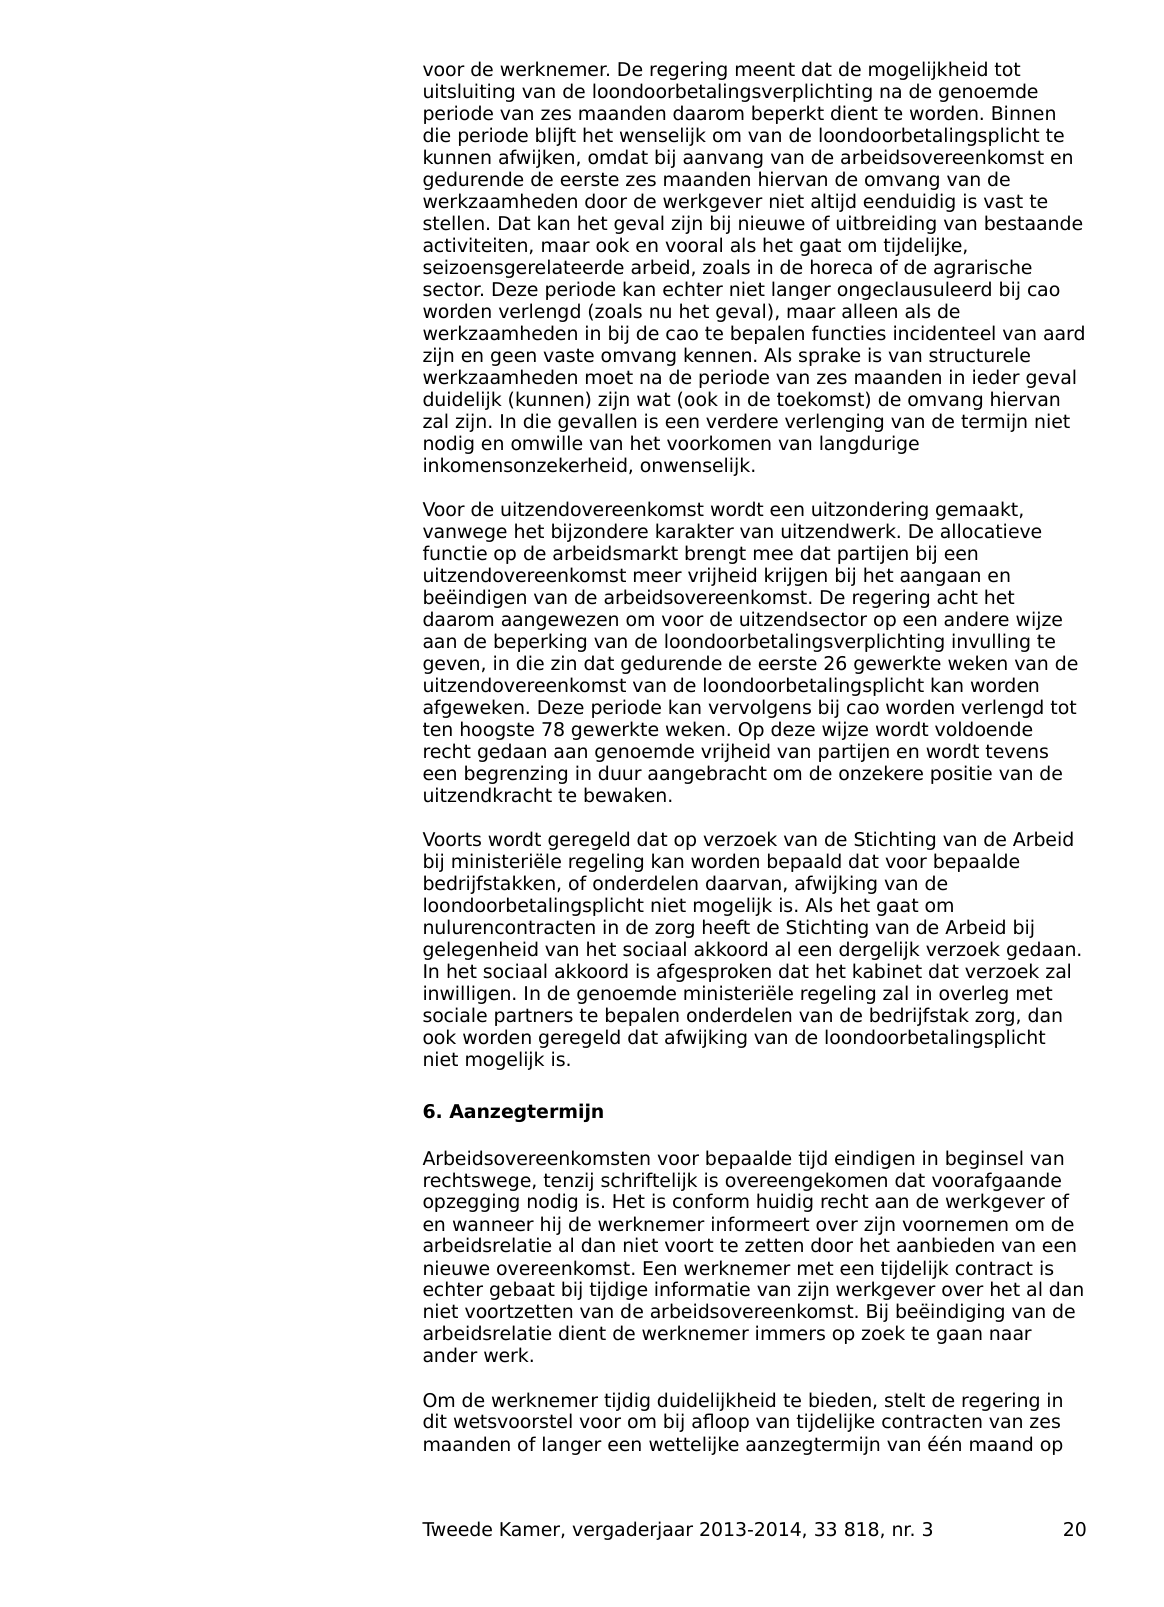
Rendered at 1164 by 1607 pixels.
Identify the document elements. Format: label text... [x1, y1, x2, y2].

text Om de werknemer tijdig duidelijkheid te bieden, stelt de regering in dit wetsvoorstel voor om bij afloop van tijdelijke contracten van zes maanden of langer een wettelijke aanzegtermijn van één maand op [422, 1389, 1087, 1455]
text voor de werknemer. De regering meent dat de mogelijkheid tot uitsluiting van de loondoorbetalingsverplichting na de genoemde periode van zes maanden daarom beperkt dient te worden. Binnen die periode blijft het wenselijk om van de loondoorbetalingsplicht te kunnen afwijken, omdat bij aanvang van de arbeidsovereenkomst en gedurende de eerste zes maanden hiervan de omvang van de werkzaamheden door de werkgever niet altijd eenduidig is vast te stellen. Dat kan het geval zijn bij nieuwe of uitbreiding van bestaande activiteiten, maar ook en vooral als het gaat om tijdelijke, seizoensgerelateerde arbeid, zoals in de horeca of de agrarische sector. Deze periode kan echter niet langer ongeclausuleerd bij cao worden verlengd (zoals nu het geval), maar alleen als de werkzaamheden in bij de cao te bepalen functies incidenteel van aard zijn en geen vaste omvang kennen. Als sprake is van structurele werkzaamheden moet na de periode van zes maanden in ieder geval duidelijk (kunnen) zijn wat (ook in de toekomst) de omvang hiervan zal zijn. In die gevallen is een verdere verlenging van de termijn niet nodig en omwille van het voorkomen van langdurige inkomensonzekerheid, onwenselijk. [422, 59, 1087, 477]
text Arbeidsovereenkomsten voor bepaalde tijd eindigen in beginsel van rechtswege, tenzij schriftelijk is overeengekomen dat voorafgaande opzegging nodig is. Het is conform huidig recht aan de werkgever of en wanneer hij de werknemer informeert over zijn voornemen om de arbeidsrelatie al dan niet voort te zetten door het aanbieden van een nieuwe overeenkomst. Een werknemer met een tijdelijk contract is echter gebaat bij tijdige informatie van zijn werkgever over het al dan niet voortzetten van de arbeidsovereenkomst. Bij beëindiging van de arbeidsrelatie dient de werknemer immers op zoek te gaan naar ander werk. [422, 1147, 1087, 1367]
subtitle 6. Aanzegtermijn [422, 1101, 1087, 1122]
text Voorts wordt geregeld dat op verzoek van de Stichting van de Arbeid bij ministeriële regeling kan worden bepaald dat voor bepaalde bedrijfstakken, of onderdelen daarvan, afwijking van de loondoorbetalingsplicht niet mogelijk is. Als het gaat om nulurencontracten in de zorg heeft de Stichting van de Arbeid bij gelegenheid van het sociaal akkoord al een dergelijk verzoek gedaan. In het sociaal akkoord is afgesproken dat het kabinet dat verzoek zal inwilligen. In de genoemde ministeriële regeling zal in overleg met sociale partners te bepalen onderdelen van de bedrijfstak zorg, dan ook worden geregeld dat afwijking van de loondoorbetalingsplicht niet mogelijk is. [422, 829, 1087, 1071]
text Voor de uitzendovereenkomst wordt een uitzondering gemaakt, vanwege het bijzondere karakter van uitzendwerk. De allocatieve functie op de arbeidsmarkt brengt mee dat partijen bij een uitzendovereenkomst meer vrijheid krijgen bij het aangaan en beëindigen van de arbeidsovereenkomst. De regering acht het daarom aangewezen om voor de uitzendsector op een andere wijze aan de beperking van de loondoorbetalingsverplichting invulling te geven, in die zin dat gedurende de eerste 26 gewerkte weken van de uitzendovereenkomst van de loondoorbetalingsplicht kan worden afgeweken. Deze periode kan vervolgens bij cao worden verlengd tot ten hoogste 78 gewerkte weken. Op deze wijze wordt voldoende recht gedaan aan genoemde vrijheid van partijen en wordt tevens een begrenzing in duur aangebracht om de onzekere positie van de uitzendkracht te bewaken. [422, 499, 1087, 807]
